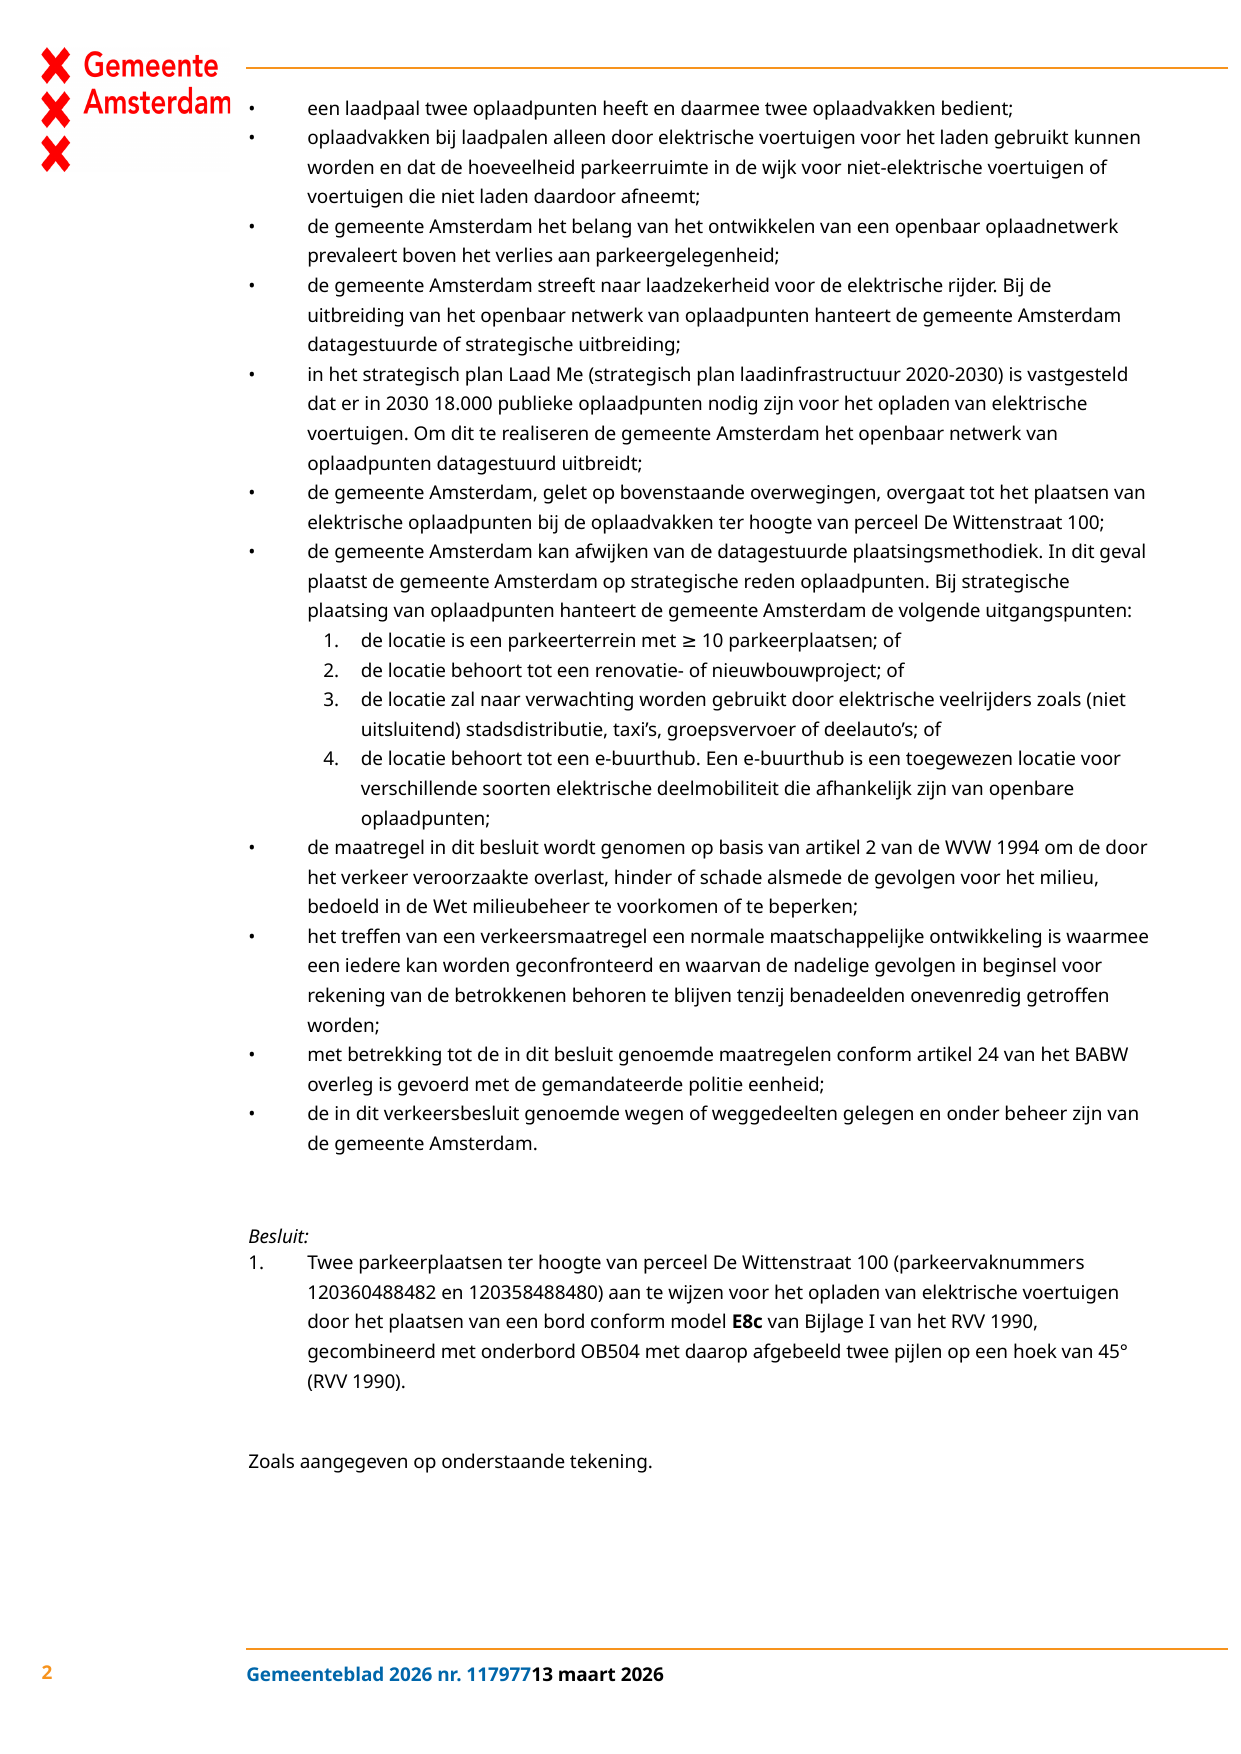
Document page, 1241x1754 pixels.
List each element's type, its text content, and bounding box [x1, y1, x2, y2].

list met betrekking tot de in dit besluit genoemde maatregelen conform artikel 24 van het BABW overleg is gevoerd met de gemandateerde politie eenheid; [248, 1041, 1152, 1097]
list Twee parkeerplaatsen ter hoogte van perceel De Wittenstraat 100 (parkeervaknummers 120360488482 en 120358488480) aan te wijzen voor het opladen van elektrische voertuigen door het plaatsen van een bord conform model E8c van Bijlage I van het RVV 1990, gecombineerd met onderbord OB504 met daarop afgebeeld twee pijlen op een hoek van 45° (RVV 1990). [248, 1249, 1152, 1393]
list de gemeente Amsterdam kan afwijken van de datagestuurde plaatsingsmethodiek. In dit geval plaatst de gemeente Amsterdam op strategische reden oplaadpunten. Bij strategische plaatsing van oplaadpunten hanteert de gemeente Amsterdam de volgende uitgangspunten: [248, 538, 1152, 623]
list oplaadvakken bij laadpalen alleen door elektrische voertuigen voor het laden gebruikt kunnen worden en dat de hoeveelheid parkeerruimte in de wijk voor niet-elektrische voertuigen of voertuigen die niet laden daardoor afneemt; [248, 124, 1152, 209]
list in het strategisch plan Laad Me (strategisch plan laadinfrastructuur 2020-2030) is vastgesteld dat er in 2030 18.000 publieke oplaadpunten nodig zijn voor het opladen van elektrische voertuigen. Om dit te realiseren de gemeente Amsterdam het openbaar netwerk van oplaadpunten datagestuurd uitbreidt; [248, 361, 1152, 476]
text Besluit: [248, 1224, 1152, 1249]
list de gemeente Amsterdam, gelet op bovenstaande overwegingen, overgaat tot het plaatsen van elektrische oplaadpunten bij de oplaadvakken ter hoogte van perceel De Wittenstraat 100; [248, 479, 1152, 535]
list de locatie behoort tot een e-buurthub. Een e-buurthub is een toegewezen locatie voor verschillende soorten elektrische deelmobiliteit die afhankelijk zijn van openbare oplaadpunten; [323, 746, 1152, 831]
list de locatie is een parkeerterrein met ≥ 10 parkeerplaatsen; of [323, 627, 1152, 653]
picture [41, 47, 231, 172]
list de locatie behoort tot een renovatie- of nieuwbouwproject; of [323, 657, 1152, 683]
list de maatregel in dit besluit wordt genomen op basis van artikel 2 van de WVW 1994 om de door het verkeer veroorzaakte overlast, hinder of schade alsmede de gevolgen voor het milieu, bedoeld in de Wet milieubeheer te voorkomen of te beperken; [248, 834, 1152, 919]
list het treffen van een verkeersmaatregel een normale maatschappelijke ontwikkeling is waarmee een iedere kan worden geconfronteerd en waarvan de nadelige gevolgen in beginsel voor rekening van de betrokkenen behoren te blijven tenzij benadeelden onevenredig getroffen worden; [248, 923, 1152, 1038]
text Zoals aangegeven op onderstaande tekening. [248, 1448, 1152, 1473]
list de gemeente Amsterdam streeft naar laadzekerheid voor de elektrische rijder. Bij de uitbreiding van het openbaar netwerk van oplaadpunten hanteert de gemeente Amsterdam datagestuurde of strategische uitbreiding; [248, 272, 1152, 357]
list een laadpaal twee oplaadpunten heeft en daarmee twee oplaadvakken bedient; [248, 95, 1152, 121]
list de in dit verkeersbesluit genoemde wegen of weggedeelten gelegen en onder beheer zijn van de gemeente Amsterdam. [248, 1101, 1152, 1156]
list de locatie zal naar verwachting worden gebruikt door elektrische veelrijders zoals (niet uitsluitend) stadsdistributie, taxi’s, groepsvervoer of deelauto’s; of [323, 686, 1152, 742]
list de gemeente Amsterdam het belang van het ontwikkelen van een openbaar oplaadnetwerk prevaleert boven het verlies aan parkeergelegenheid; [248, 213, 1152, 268]
